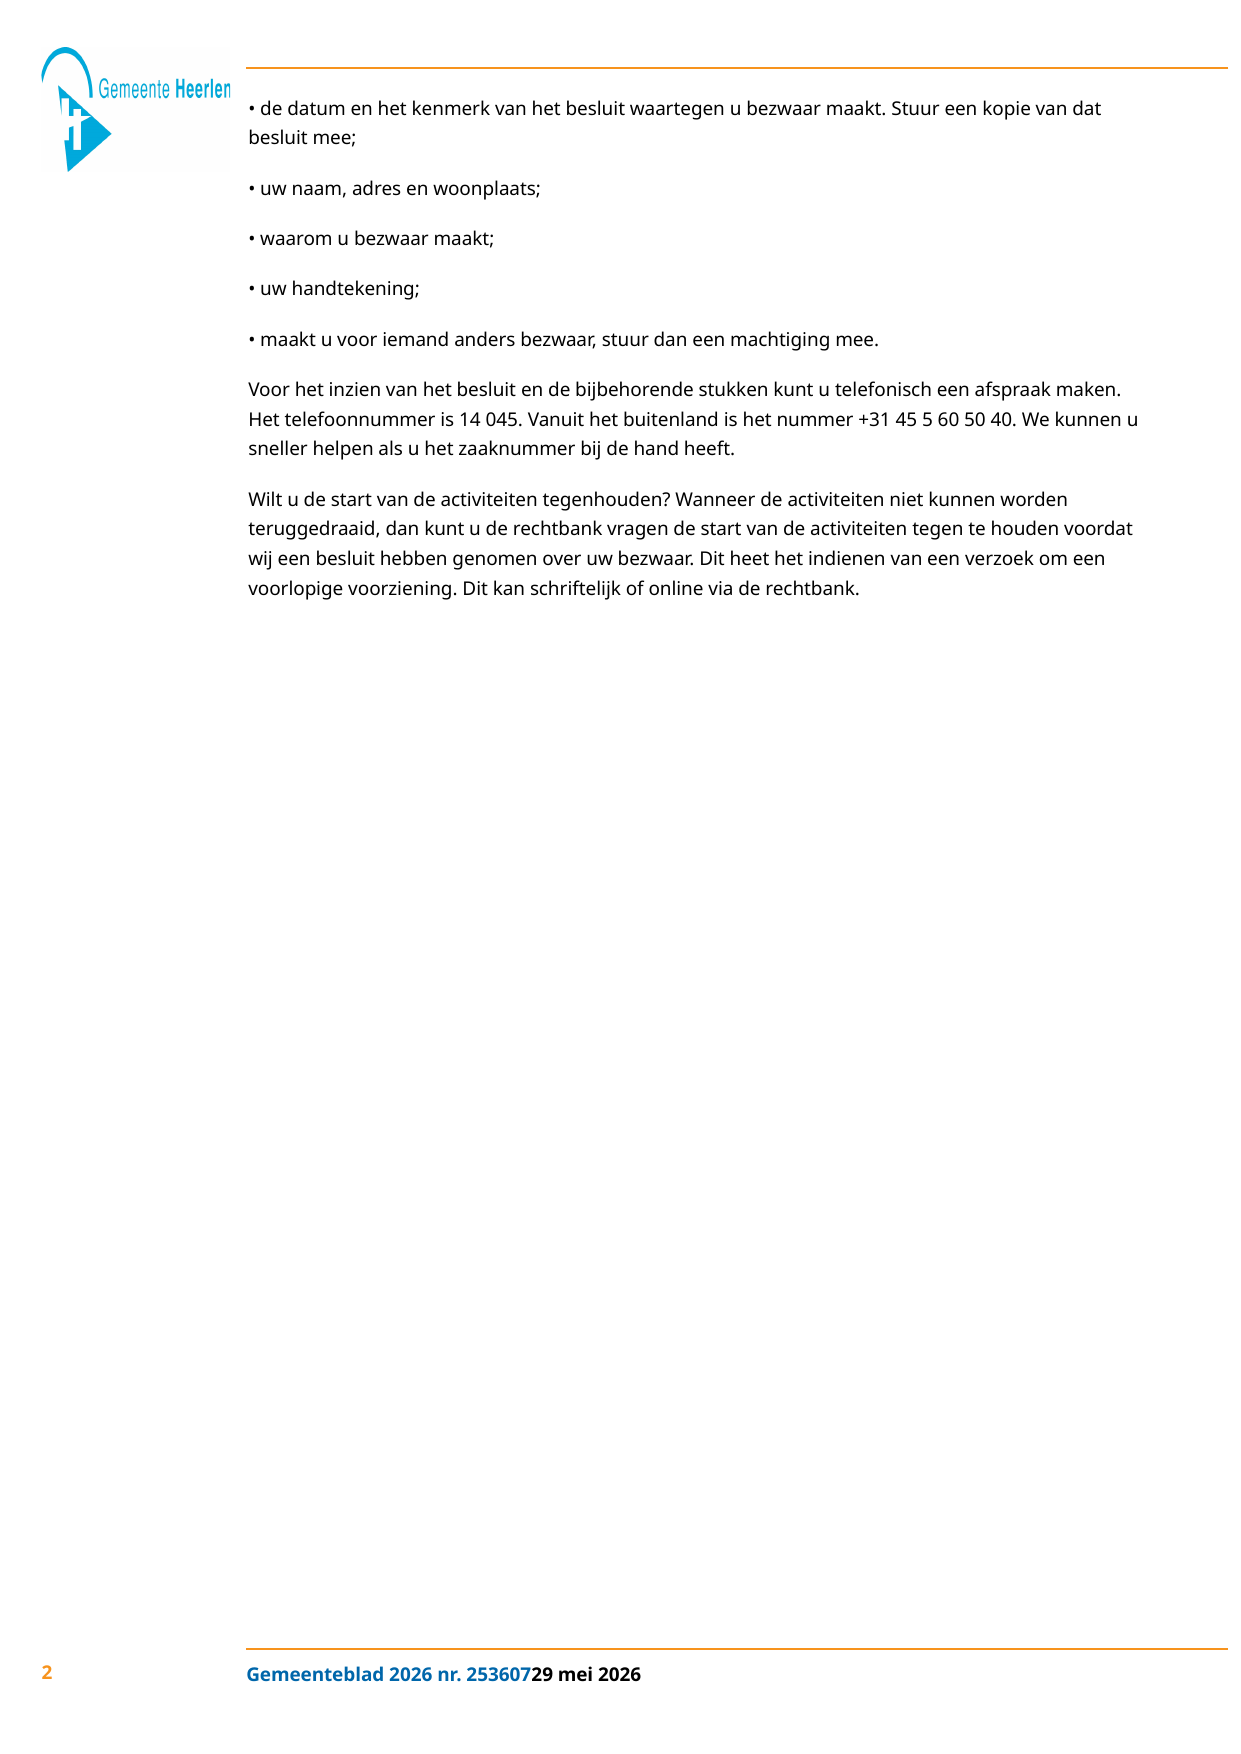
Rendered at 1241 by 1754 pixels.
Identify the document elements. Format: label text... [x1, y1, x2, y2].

text • maakt u voor iemand anders bezwaar, stuur dan een machtiging mee. [248, 326, 1152, 352]
text Wilt u de start van de activiteiten tegenhouden? Wanneer de activiteiten niet kunnen worden teruggedraaid, dan kunt u de rechtbank vragen de start van de activiteiten tegen te houden voordat wij een besluit hebben genomen over uw bezwaar. Dit heet het indienen van een verzoek om een voorlopige voorziening. Dit kan schriftelijk of online via de rechtbank. [248, 486, 1152, 601]
text • de datum en het kenmerk van het besluit waartegen u bezwaar maakt. Stuur een kopie van dat besluit mee; [248, 95, 1152, 150]
text • uw handtekening; [248, 276, 1152, 301]
picture [41, 47, 231, 172]
text • uw naam, adres en woonplaats; [248, 175, 1152, 201]
text Voor het inzien van het besluit en de bijbehorende stukken kunt u telefonisch een afspraak maken. Het telefoonnummer is 14 045. Vanuit het buitenland is het nummer +31 45 5 60 50 40. We kunnen u sneller helpen als u het zaaknummer bij de hand heeft. [248, 376, 1152, 461]
picture [41, 47, 59, 70]
text • waarom u bezwaar maakt; [248, 225, 1152, 251]
